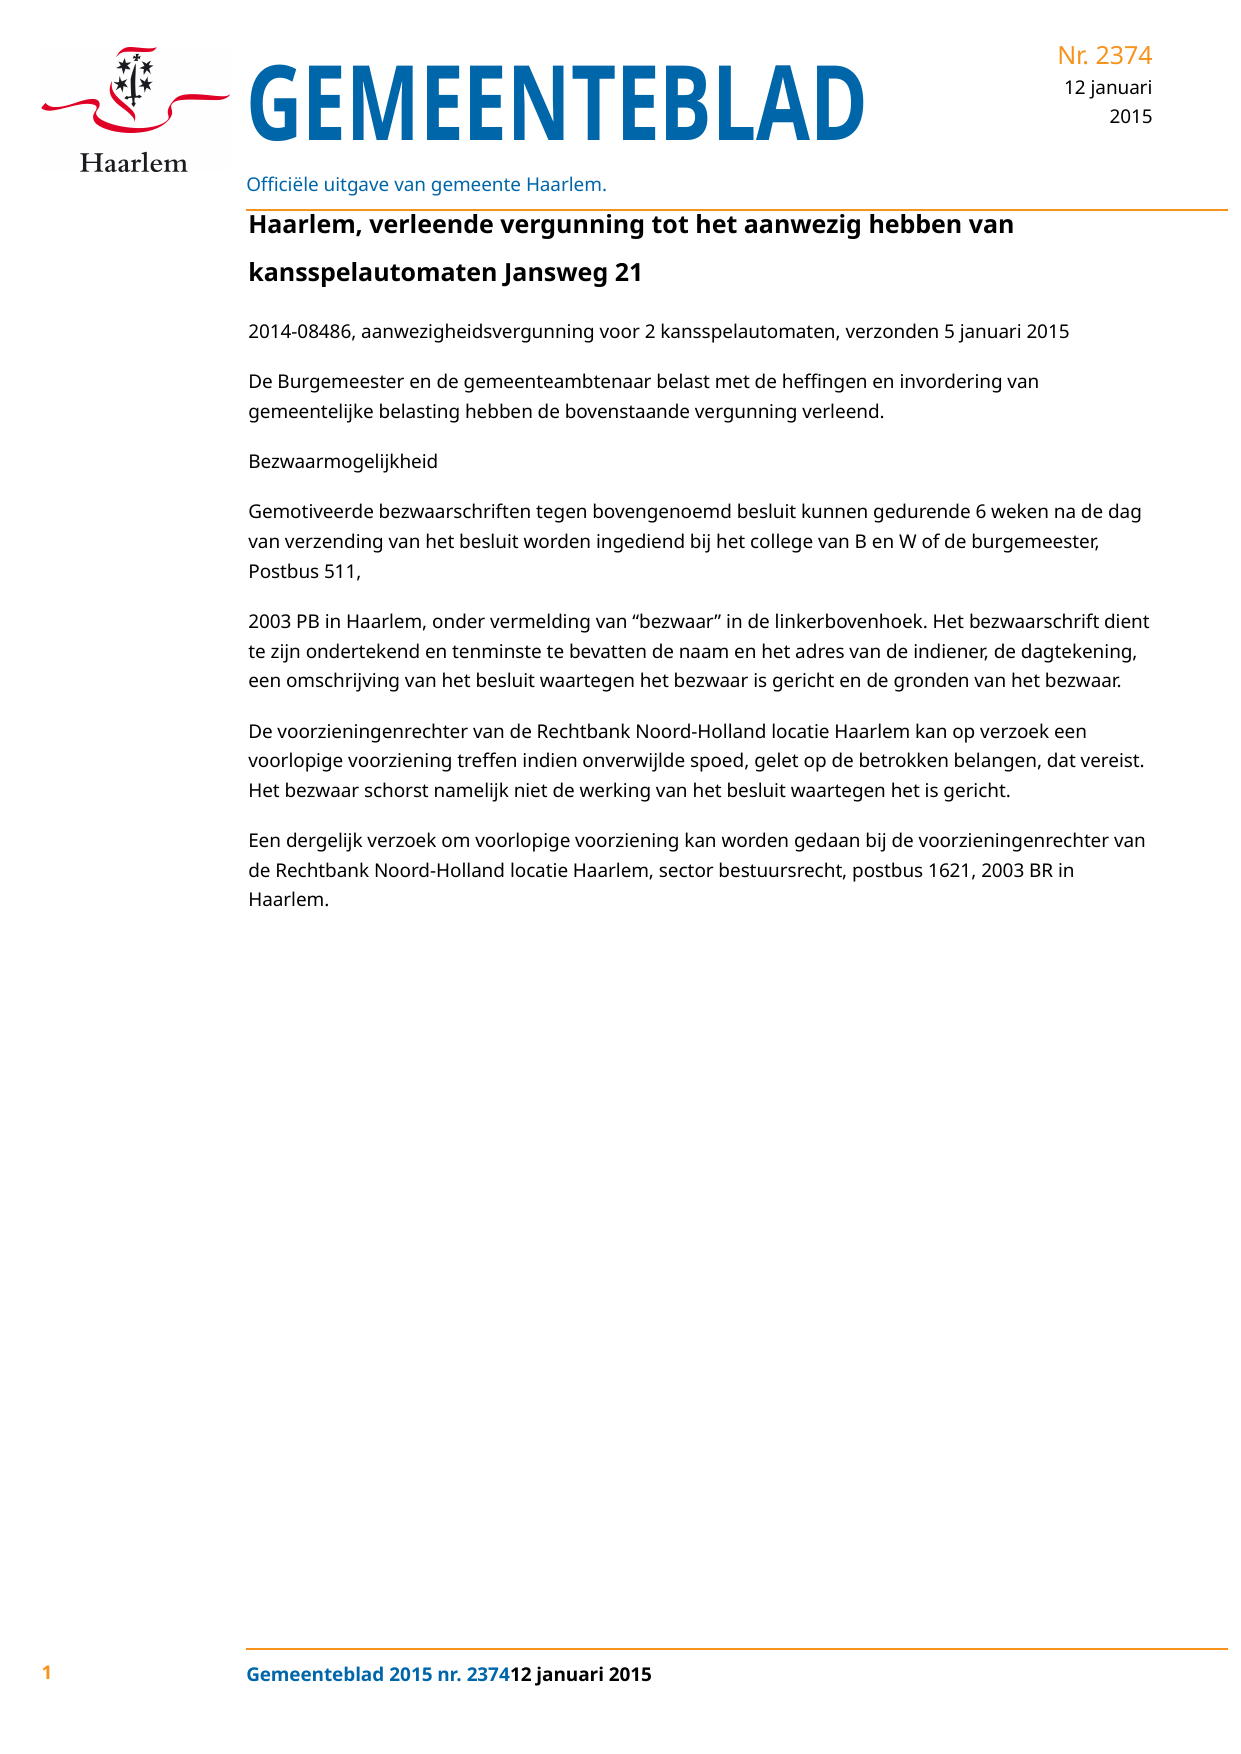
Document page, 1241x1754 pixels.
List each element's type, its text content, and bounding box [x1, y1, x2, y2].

text Bezwaarmogelijkheid [248, 448, 1152, 474]
text De Burgemeester en de gemeenteambtenaar belast met de heffingen en invordering van gemeentelijke belasting hebben de bovenstaande vergunning verleend. [248, 368, 1152, 424]
text De voorzieningenrechter van de Rechtbank Noord-Holland locatie Haarlem kan op verzoek een voorlopige voorziening treffen indien onverwijlde spoed, gelet op de betrokken belangen, dat vereist. Het bezwaar schorst namelijk niet de werking van het besluit waartegen het is gericht. [248, 718, 1152, 803]
text Haarlem, verleende vergunning tot het aanwezig hebben van kansspelautomaten Jansweg 21 [248, 211, 1152, 288]
text Een dergelijk verzoek om voorlopige voorziening kan worden gedaan bij de voorzieningenrechter van de Rechtbank Noord-Holland locatie Haarlem, sector bestuursrecht, postbus 1621, 2003 BR in Haarlem. [248, 827, 1152, 912]
text 2014-08486, aanwezigheidsvergunning voor 2 kansspelautomaten, verzonden 5 januari 2015 [248, 318, 1152, 344]
picture [41, 47, 231, 172]
text 2003 PB in Haarlem, onder vermelding van “bezwaar” in de linkerbovenhoek. Het bezwaarschrift dient te zijn ondertekend en tenminste te bevatten de naam en het adres van de indiener, de dagtekening, een omschrijving van het besluit waartegen het bezwaar is gericht en de gronden van het bezwaar. [248, 608, 1152, 693]
text Gemotiveerde bezwaarschriften tegen bovengenoemd besluit kunnen gedurende 6 weken na de dag van verzending van het besluit worden ingediend bij het college van B en W of de burgemeester, Postbus 511, [248, 499, 1152, 584]
